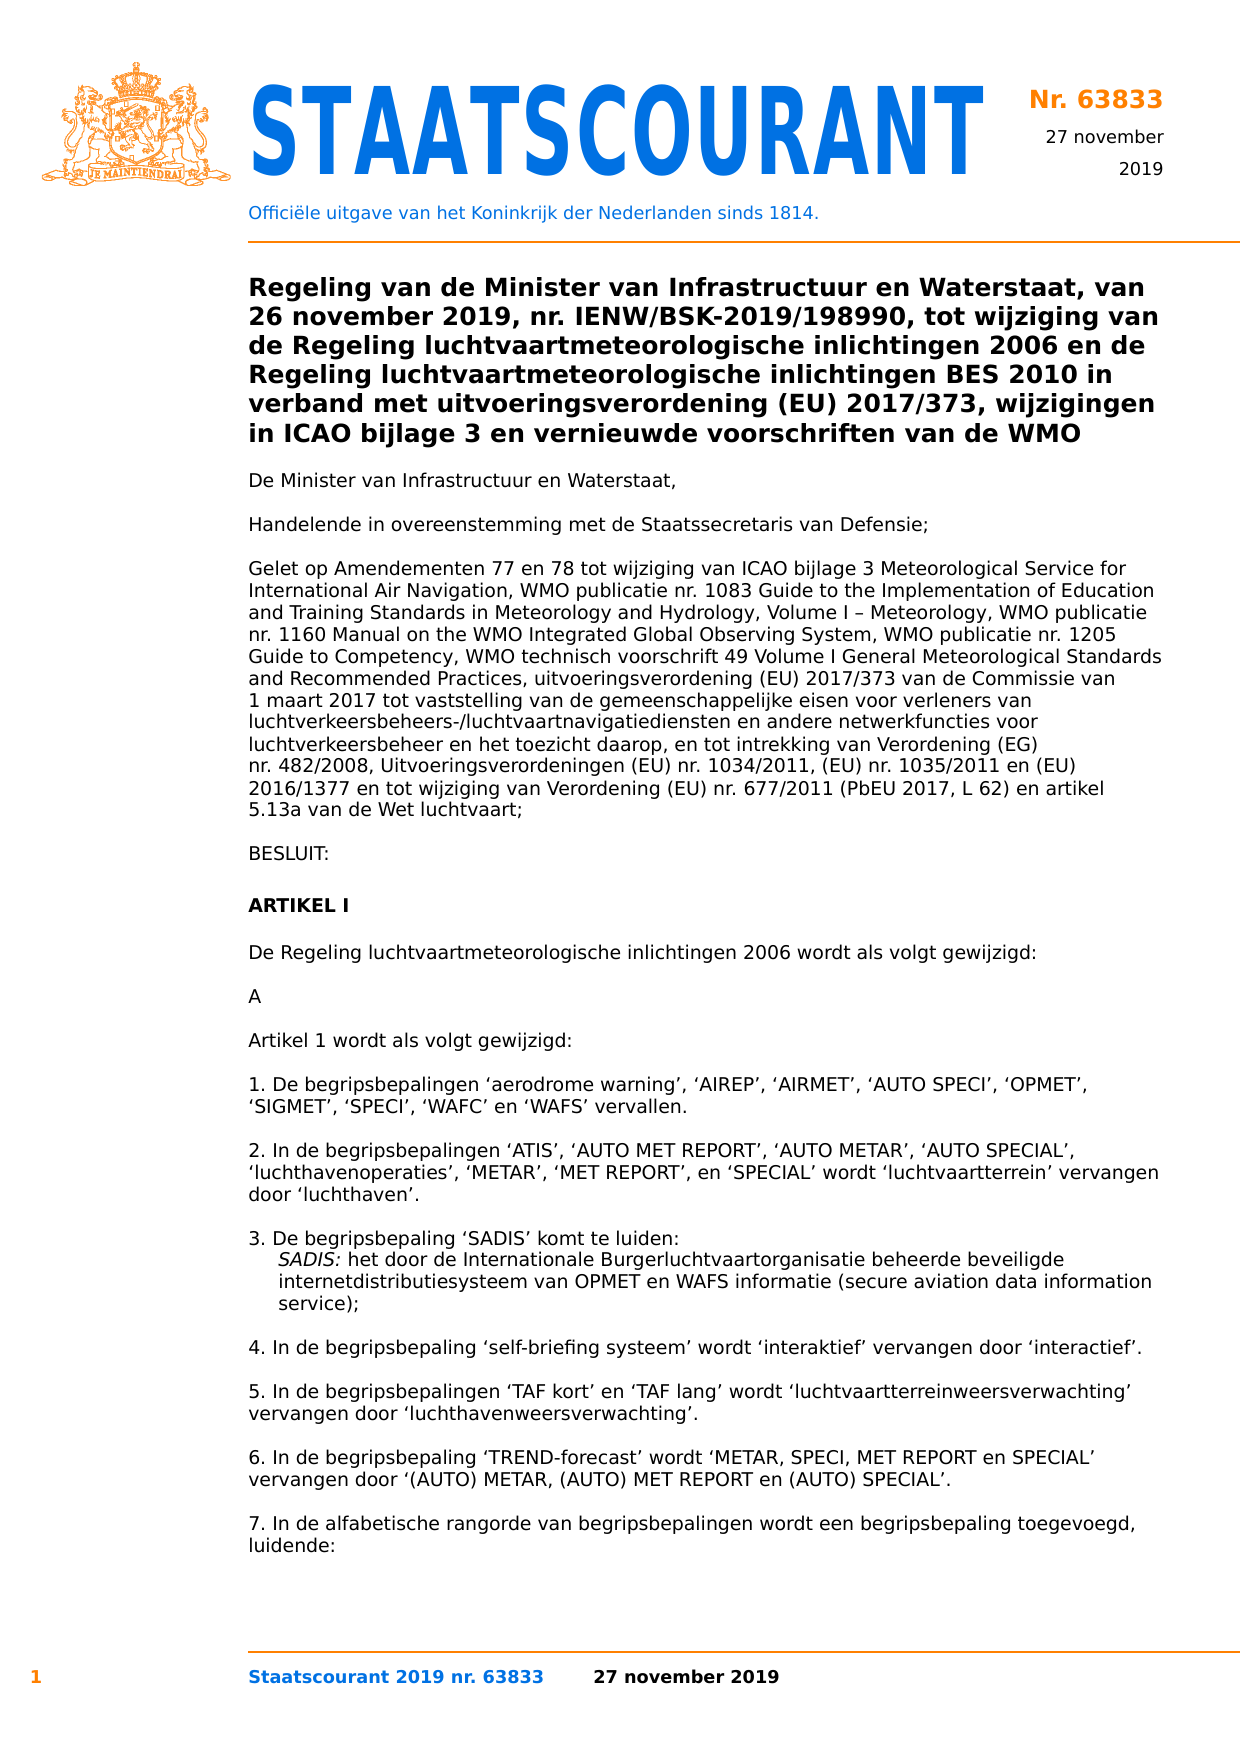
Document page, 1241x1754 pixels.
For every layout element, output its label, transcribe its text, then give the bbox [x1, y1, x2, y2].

table_cell Officiële uitgave van het Koninkrijk der Nederlanden sinds 1814. [248, 203, 1240, 241]
text A [248, 986, 1163, 1008]
table_header STAATSCOURANT [248, 62, 998, 203]
table_cell 2019 [998, 153, 1240, 203]
picture [41, 62, 231, 186]
text 5. In de begripsbepalingen ‘TAF kort’ en ‘TAF lang’ wordt ‘luchtvaartterreinweersverwachting’ vervangen door ‘luchthavenweersverwachting’. [248, 1381, 1163, 1425]
text 7. In de alfabetische rangorde van begripsbepalingen wordt een begripsbepaling toegevoegd, luidende: [248, 1513, 1163, 1557]
text BESLUIT: [248, 843, 1163, 865]
subtitle ARTIKEL I [248, 895, 1163, 917]
text Artikel 1 wordt als volgt gewijzigd: [248, 1030, 1163, 1052]
text SADIS: het door de Internationale Burgerluchtvaartorganisatie beheerde beveiligde internetdistributiesysteem van OPMET en WAFS informatie (secure aviation data information service); [278, 1249, 1163, 1315]
text 3. De begripsbepaling ‘SADIS’ komt te luiden: [248, 1227, 1163, 1249]
text De Minister van Infrastructuur en Waterstaat, [248, 470, 1163, 492]
text 4. In de begripsbepaling ‘self-briefing systeem’ wordt ‘interaktief’ vervangen door ‘interactief’. [248, 1337, 1163, 1359]
subtitle Regeling van de Minister van Infrastructuur en Waterstaat, van 26 november 2019, nr. IENW/BSK-2019/198990, tot wijziging van de Regeling luchtvaartmeteorologische inlichtingen 2006 en de Regeling luchtvaartmeteorologische inlichtingen BES 2010 in verband met uitvoeringsverordening (EU) 2017/373, wijzigingen in ICAO bijlage 3 en vernieuwde voorschriften van de WMO [248, 273, 1163, 448]
table_header Nr. 63833 [998, 62, 1240, 121]
text 6. In de begripsbepaling ‘TREND-forecast’ wordt ‘METAR, SPECI, MET REPORT en SPECIAL’ vervangen door ‘(AUTO) METAR, (AUTO) MET REPORT en (AUTO) SPECIAL’. [248, 1447, 1163, 1491]
text Gelet op Amendementen 77 en 78 tot wijziging van ICAO bijlage 3 Meteorological Service for International Air Navigation, WMO publicatie nr. 1083 Guide to the Implementation of Education and Training Standards in Meteorology and Hydrology, Volume I – Meteorology, WMO publicatie nr. 1160 Manual on the WMO Integrated Global Observing System, WMO publicatie nr. 1205 Guide to Competency, WMO technisch voorschrift 49 Volume I General Meteorological Standards and Recommended Practices, uitvoeringsverordening (EU) 2017/373 van de Commissie van 1 maart 2017 tot vaststelling van de gemeenschappelijke eisen voor verleners van luchtverkeersbeheers-/luchtvaartnavigatiediensten en andere netwerkfuncties voor luchtverkeersbeheer en het toezicht daarop, en tot intrekking van Verordening (EG) nr. 482/2008, Uitvoeringsverordeningen (EU) nr. 1034/2011, (EU) nr. 1035/2011 en (EU) 2016/1377 en tot wijziging van Verordening (EU) nr. 677/2011 (PbEU 2017, L 62) en artikel 5.13a van de Wet luchtvaart; [248, 558, 1163, 821]
table_header [25, 62, 248, 241]
text 1. De begripsbepalingen ‘aerodrome warning’, ‘AIREP’, ‘AIRMET’, ‘AUTO SPECI’, ‘OPMET’, ‘SIGMET’, ‘SPECI’, ‘WAFC’ en ‘WAFS’ vervallen. [248, 1074, 1163, 1118]
text Handelende in overeenstemming met de Staatssecretaris van Defensie; [248, 514, 1163, 536]
text 2. In de begripsbepalingen ‘ATIS’, ‘AUTO MET REPORT’, ‘AUTO METAR’, ‘AUTO SPECIAL’, ‘luchthavenoperaties’, ‘METAR’, ‘MET REPORT’, en ‘SPECIAL’ wordt ‘luchtvaartterrein’ vervangen door ‘luchthaven’. [248, 1139, 1163, 1206]
table_cell 27 november [998, 121, 1240, 153]
text De Regeling luchtvaartmeteorologische inlichtingen 2006 wordt als volgt gewijzigd: [248, 942, 1163, 964]
